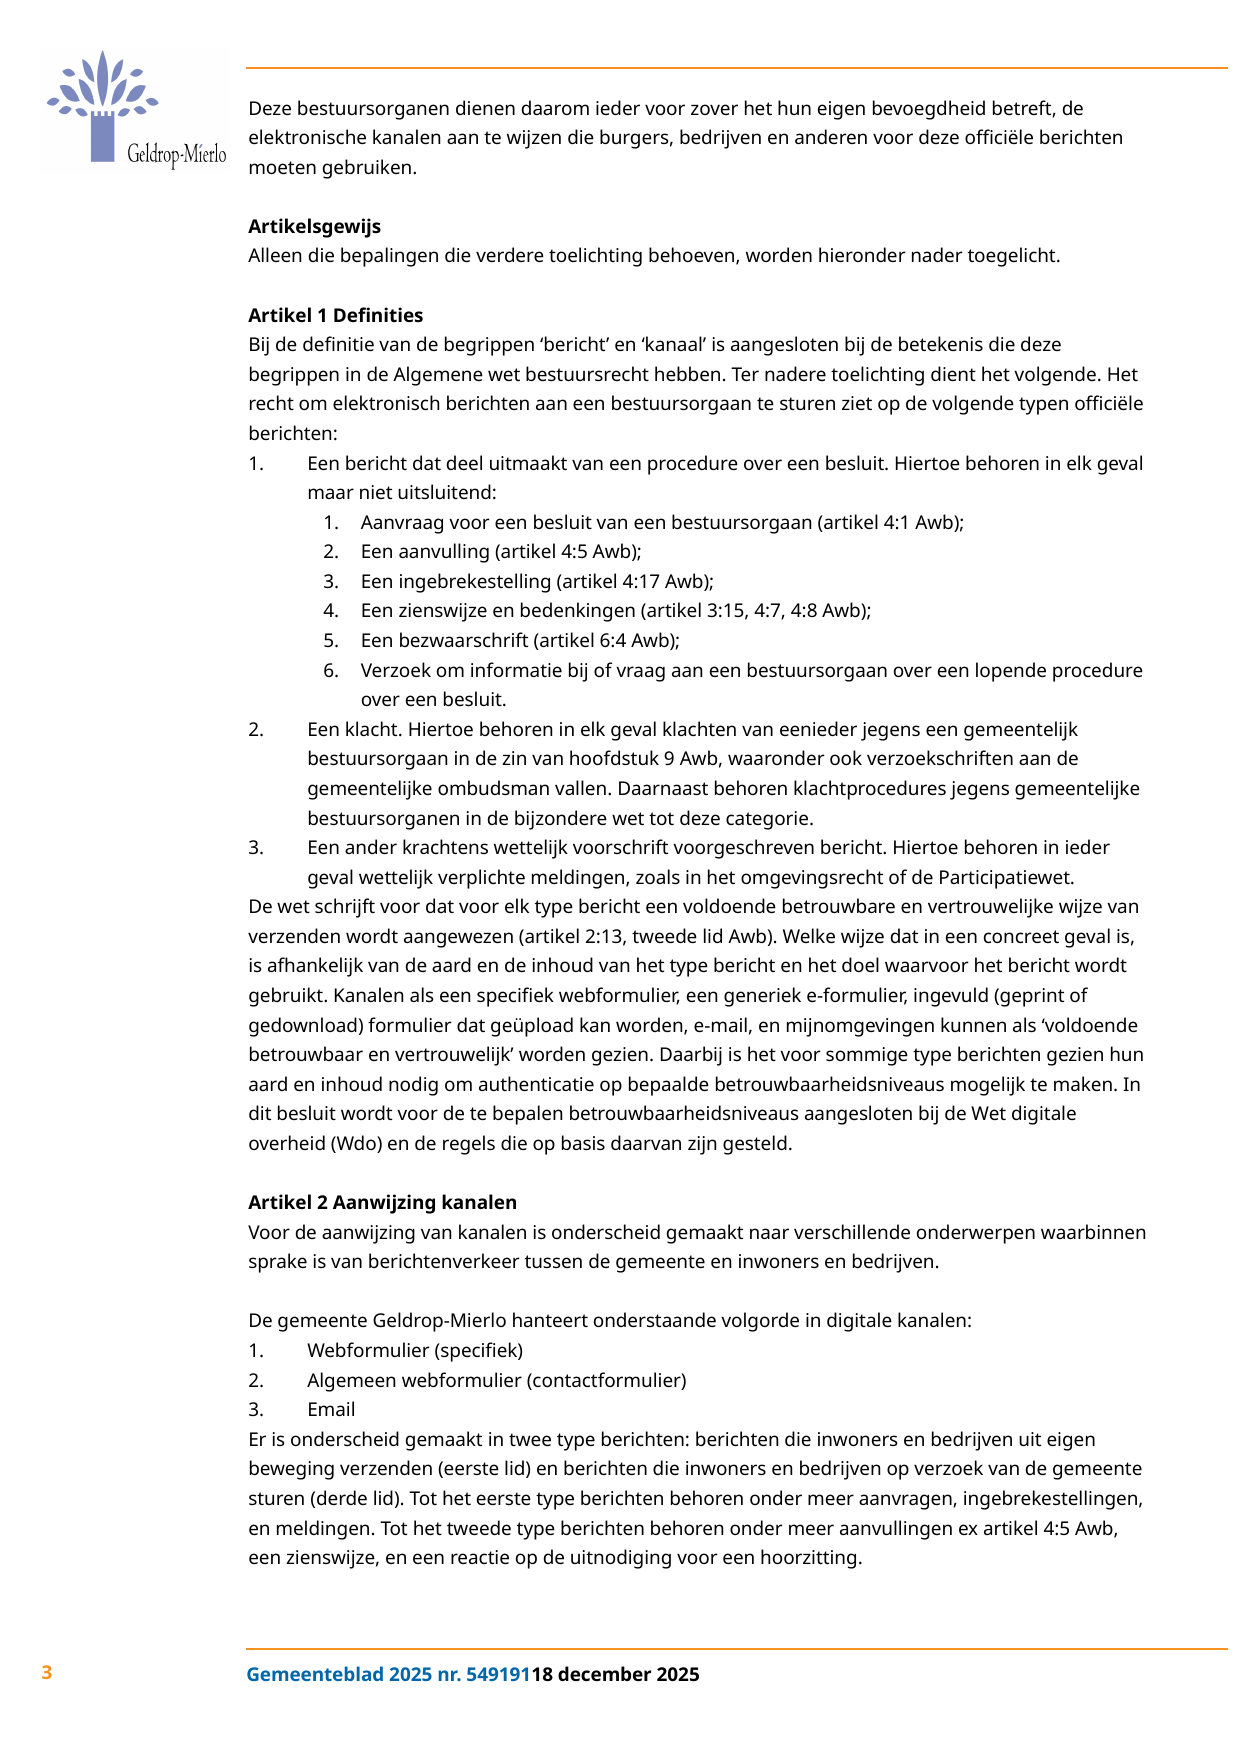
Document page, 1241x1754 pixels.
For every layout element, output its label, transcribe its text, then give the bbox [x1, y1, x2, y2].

list Een bezwaarschrift (artikel 6:4 Awb); [323, 627, 1152, 653]
text Er is onderscheid gemaakt in twee type berichten: berichten die inwoners en bedrijven uit eigen beweging verzenden (eerste lid) en berichten die inwoners en bedrijven op verzoek van de gemeente sturen (derde lid). Tot het eerste type berichten behoren onder meer aanvragen, ingebrekestellingen, en meldingen. Tot het tweede type berichten behoren onder meer aanvullingen ex artikel 4:5 Awb, een zienswijze, en een reactie op de uitnodiging voor een hoorzitting. [248, 1426, 1152, 1570]
text Artikel 2 Aanwijzing kanalen [248, 1189, 1152, 1215]
list Aanvraag voor een besluit van een bestuursorgaan (artikel 4:1 Awb); [323, 509, 1152, 535]
list Een ingebrekestelling (artikel 4:17 Awb); [323, 568, 1152, 594]
list Een bericht dat deel uitmaakt van een procedure over een besluit. Hiertoe behoren in elk geval maar niet uitsluitend: [248, 450, 1152, 505]
list Email [248, 1396, 1152, 1422]
list Een klacht. Hiertoe behoren in elk geval klachten van eenieder jegens een gemeentelijk bestuursorgaan in de zin van hoofdstuk 9 Awb, waaronder ook verzoekschriften aan de gemeentelijke ombudsman vallen. Daarnaast behoren klachtprocedures jegens gemeentelijke bestuursorganen in de bijzondere wet tot deze categorie. [248, 716, 1152, 831]
list Verzoek om informatie bij of vraag aan een bestuursorgaan over een lopende procedure over een besluit. [323, 657, 1152, 712]
text De gemeente Geldrop-Mierlo hanteert onderstaande volgorde in digitale kanalen: [248, 1308, 1152, 1333]
picture [41, 47, 231, 172]
list Een ander krachtens wettelijk voorschrift voorgeschreven bericht. Hiertoe behoren in ieder geval wettelijk verplichte meldingen, zoals in het omgevingsrecht of de Participatiewet. [248, 834, 1152, 890]
list Een zienswijze en bedenkingen (artikel 3:15, 4:7, 4:8 Awb); [323, 598, 1152, 623]
text Artikel 1 Definities [248, 302, 1152, 328]
text Voor de aanwijzing van kanalen is onderscheid gemaakt naar verschillende onderwerpen waarbinnen sprake is van berichtenverkeer tussen de gemeente en inwoners en bedrijven. [248, 1219, 1152, 1274]
text Alleen die bepalingen die verdere toelichting behoeven, worden hieronder nader toegelicht. [248, 243, 1152, 268]
list Een aanvulling (artikel 4:5 Awb); [323, 538, 1152, 564]
list Webformulier (specifiek) [248, 1337, 1152, 1363]
text Deze bestuursorganen dienen daarom ieder voor zover het hun eigen bevoegdheid betreft, de elektronische kanalen aan te wijzen die burgers, bedrijven en anderen voor deze officiële berichten moeten gebruiken. [248, 95, 1152, 180]
text Bij de definitie van de begrippen ‘bericht’ en ‘kanaal’ is aangesloten bij de betekenis die deze begrippen in de Algemene wet bestuursrecht hebben. Ter nadere toelichting dient het volgende. Het recht om elektronisch berichten aan een bestuursorgaan te sturen ziet op de volgende typen officiële berichten: [248, 331, 1152, 446]
list Algemeen webformulier (contactformulier) [248, 1367, 1152, 1393]
text Artikelsgewijs [248, 213, 1152, 239]
text De wet schrijft voor dat voor elk type bericht een voldoende betrouwbare en vertrouwelijke wijze van verzenden wordt aangewezen (artikel 2:13, tweede lid Awb). Welke wijze dat in een concreet geval is, is afhankelijk van de aard en de inhoud van het type bericht en het doel waarvoor het bericht wordt gebruikt. Kanalen als een specifiek webformulier, een generiek e-formulier, ingevuld (geprint of gedownload) formulier dat geüpload kan worden, e-mail, en mijnomgevingen kunnen als ‘voldoende betrouwbaar en vertrouwelijk’ worden gezien. Daarbij is het voor sommige type berichten gezien hun aard en inhoud nodig om authenticatie op bepaalde betrouwbaarheidsniveaus mogelijk te maken. In dit besluit wordt voor de te bepalen betrouwbaarheidsniveaus aangesloten bij de Wet digitale overheid (Wdo) en de regels die op basis daarvan zijn gesteld. [248, 893, 1152, 1156]
